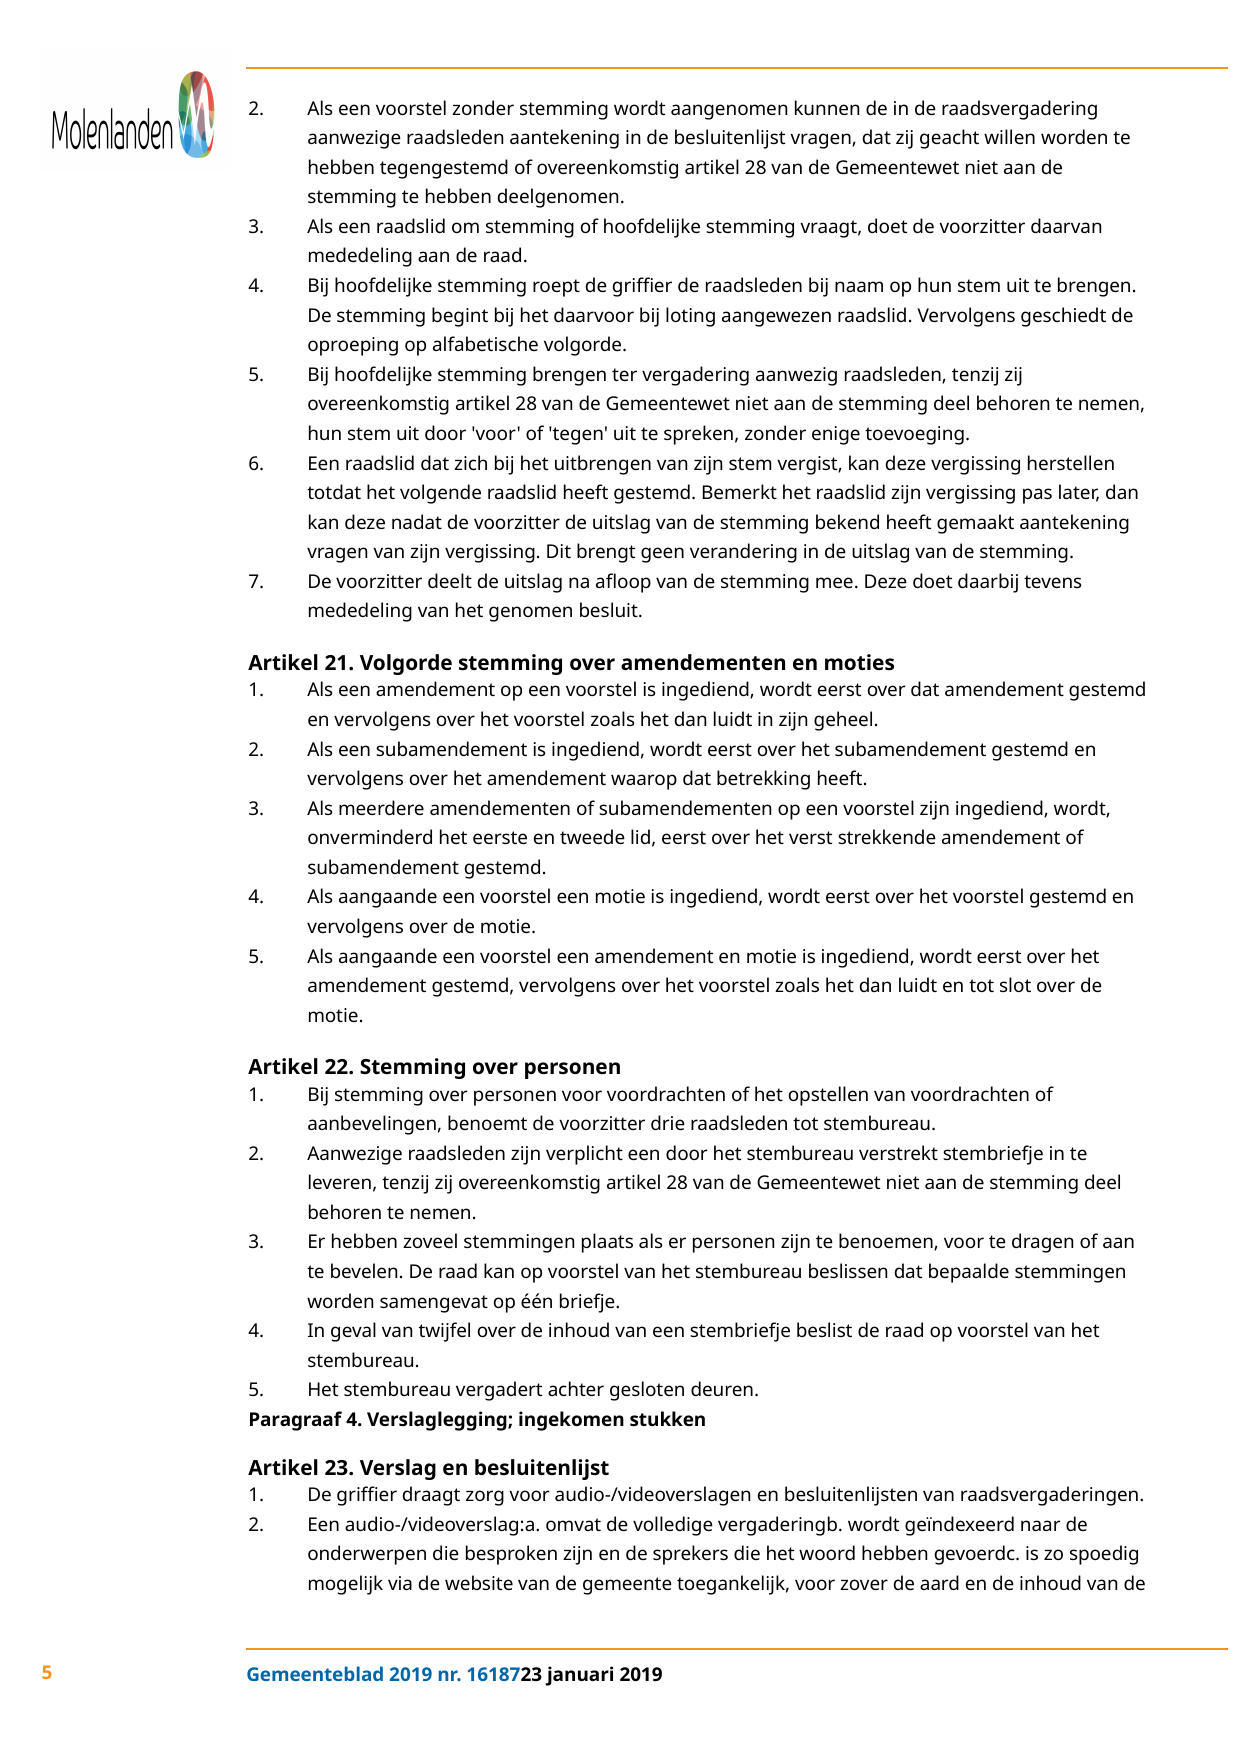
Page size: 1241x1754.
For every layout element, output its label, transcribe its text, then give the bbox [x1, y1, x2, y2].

list Als aangaande een voorstel een amendement en motie is ingediend, wordt eerst over het amendement gestemd, vervolgens over het voorstel zoals het dan luidt en tot slot over de motie. [248, 943, 1152, 1028]
list Er hebben zoveel stemmingen plaats als er personen zijn te benoemen, voor te dragen of aan te bevelen. De raad kan op voorstel van het stembureau beslissen dat bepaalde stemmingen worden samengevat op één briefje. [248, 1229, 1152, 1314]
text Artikel 21. Volgorde stemming over amendementen en moties [248, 648, 1152, 677]
list Als een amendement op een voorstel is ingediend, wordt eerst over dat amendement gestemd en vervolgens over het voorstel zoals het dan luidt in zijn geheel. [248, 677, 1152, 732]
list De voorzitter deelt de uitslag na afloop van de stemming mee. Deze doet daarbij tevens mededeling van het genomen besluit. [248, 568, 1152, 623]
list Als een subamendement is ingediend, wordt eerst over het subamendement gestemd en vervolgens over het amendement waarop dat betrekking heeft. [248, 736, 1152, 791]
list Als een raadslid om stemming of hoofdelijke stemming vraagt, doet de voorzitter daarvan mededeling aan de raad. [248, 213, 1152, 268]
list Bij hoofdelijke stemming brengen ter vergadering aanwezig raadsleden, tenzij zij overeenkomstig artikel 28 van de Gemeentewet niet aan de stemming deel behoren te nemen, hun stem uit door 'voor' of 'tegen' uit te spreken, zonder enige toevoeging. [248, 361, 1152, 446]
text Paragraaf 4. Verslaglegging; ingekomen stukken [248, 1406, 1152, 1432]
text Artikel 22. Stemming over personen [248, 1052, 1152, 1081]
list Aanwezige raadsleden zijn verplicht een door het stembureau verstrekt stembriefje in te leveren, tenzij zij overeenkomstig artikel 28 van de Gemeentewet niet aan de stemming deel behoren te nemen. [248, 1140, 1152, 1225]
text Artikel 23. Verslag en besluitenlijst [248, 1453, 1152, 1481]
list De griffier draagt zorg voor audio-/videoverslagen en besluitenlijsten van raadsvergaderingen. [248, 1481, 1152, 1507]
list Een audio-/videoverslag:a. omvat de volledige vergaderingb. wordt geïndexeerd naar de onderwerpen die besproken zijn en de sprekers die het woord hebben gevoerdc. is zo spoedig mogelijk via de website van de gemeente toegankelijk, voor zover de aard en de inhoud van de [248, 1511, 1152, 1596]
list Het stembureau vergadert achter gesloten deuren. [248, 1377, 1152, 1402]
list Als meerdere amendementen of subamendementen op een voorstel zijn ingediend, wordt, onverminderd het eerste en tweede lid, eerst over het verst strekkende amendement of subamendement gestemd. [248, 795, 1152, 880]
list Bij stemming over personen voor voordrachten of het opstellen van voordrachten of aanbevelingen, benoemt de voorzitter drie raadsleden tot stembureau. [248, 1081, 1152, 1136]
list Als een voorstel zonder stemming wordt aangenomen kunnen de in de raadsvergadering aanwezige raadsleden aantekening in de besluitenlijst vragen, dat zij geacht willen worden te hebben tegengestemd of overeenkomstig artikel 28 van de Gemeentewet niet aan de stemming te hebben deelgenomen. [248, 95, 1152, 209]
list Als aangaande een voorstel een motie is ingediend, wordt eerst over het voorstel gestemd en vervolgens over de motie. [248, 884, 1152, 939]
picture [41, 47, 231, 172]
list Bij hoofdelijke stemming roept de griffier de raadsleden bij naam op hun stem uit te brengen. De stemming begint bij het daarvoor bij loting aangewezen raadslid. Vervolgens geschiedt de oproeping op alfabetische volgorde. [248, 272, 1152, 357]
list In geval van twijfel over de inhoud van een stembriefje beslist de raad op voorstel van het stembureau. [248, 1317, 1152, 1373]
list Een raadslid dat zich bij het uitbrengen van zijn stem vergist, kan deze vergissing herstellen totdat het volgende raadslid heeft gestemd. Bemerkt het raadslid zijn vergissing pas later, dan kan deze nadat de voorzitter de uitslag van de stemming bekend heeft gemaakt aantekening vragen van zijn vergissing. Dit brengt geen verandering in de uitslag van de stemming. [248, 450, 1152, 564]
